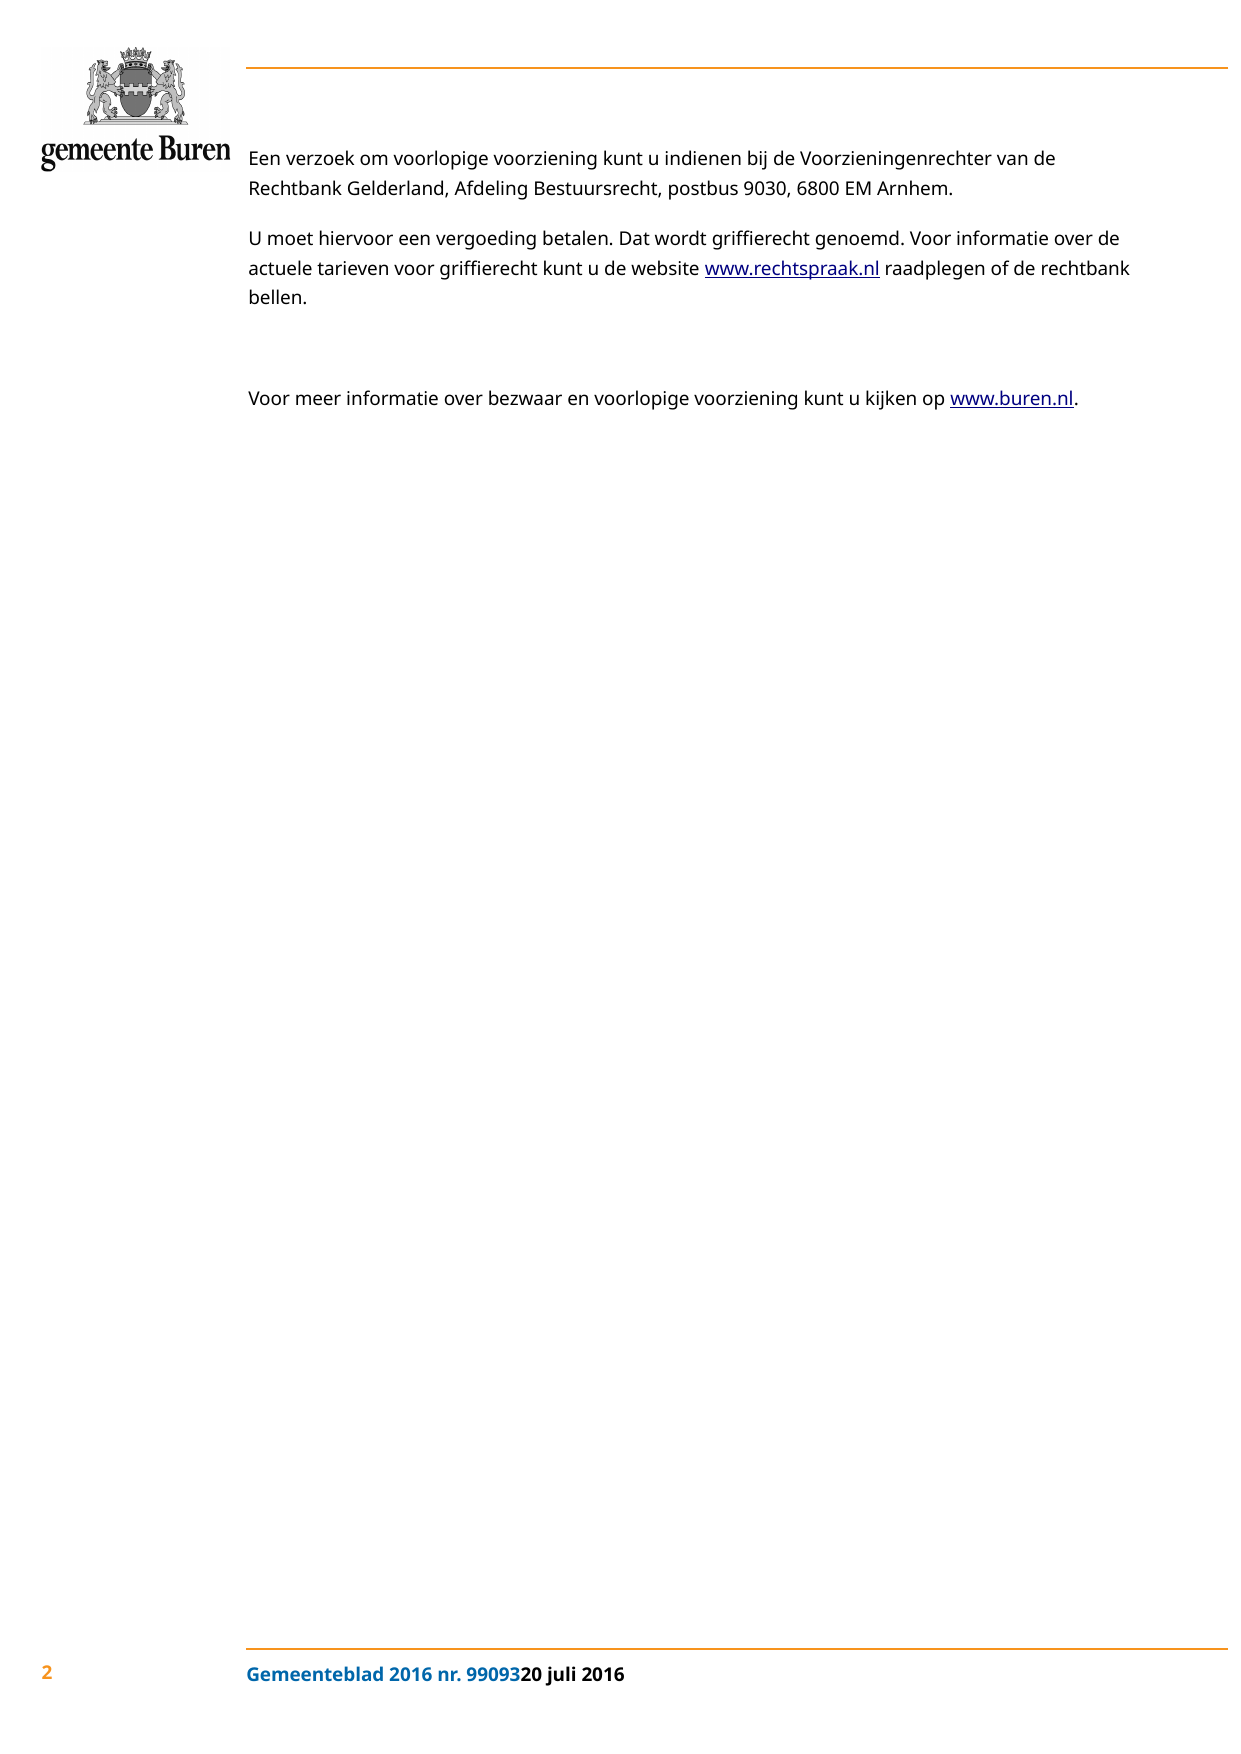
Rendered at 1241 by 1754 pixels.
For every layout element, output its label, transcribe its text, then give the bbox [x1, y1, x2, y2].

text Een verzoek om voorlopige voorziening kunt u indienen bij de Voorzieningenrechter van de Rechtbank Gelderland, Afdeling Bestuursrecht, postbus 9030, 6800 EM Arnhem. [248, 145, 1152, 201]
picture [41, 47, 231, 172]
text U moet hiervoor een vergoeding betalen. Dat wordt griffierecht genoemd. Voor informatie over de actuele tarieven voor griffierecht kunt u de website www.rechtspraak.nl raadplegen of de rechtbank bellen. [248, 225, 1152, 310]
text Voor meer informatie over bezwaar en voorlopige voorziening kunt u kijken op www.buren.nl. [248, 385, 1152, 411]
